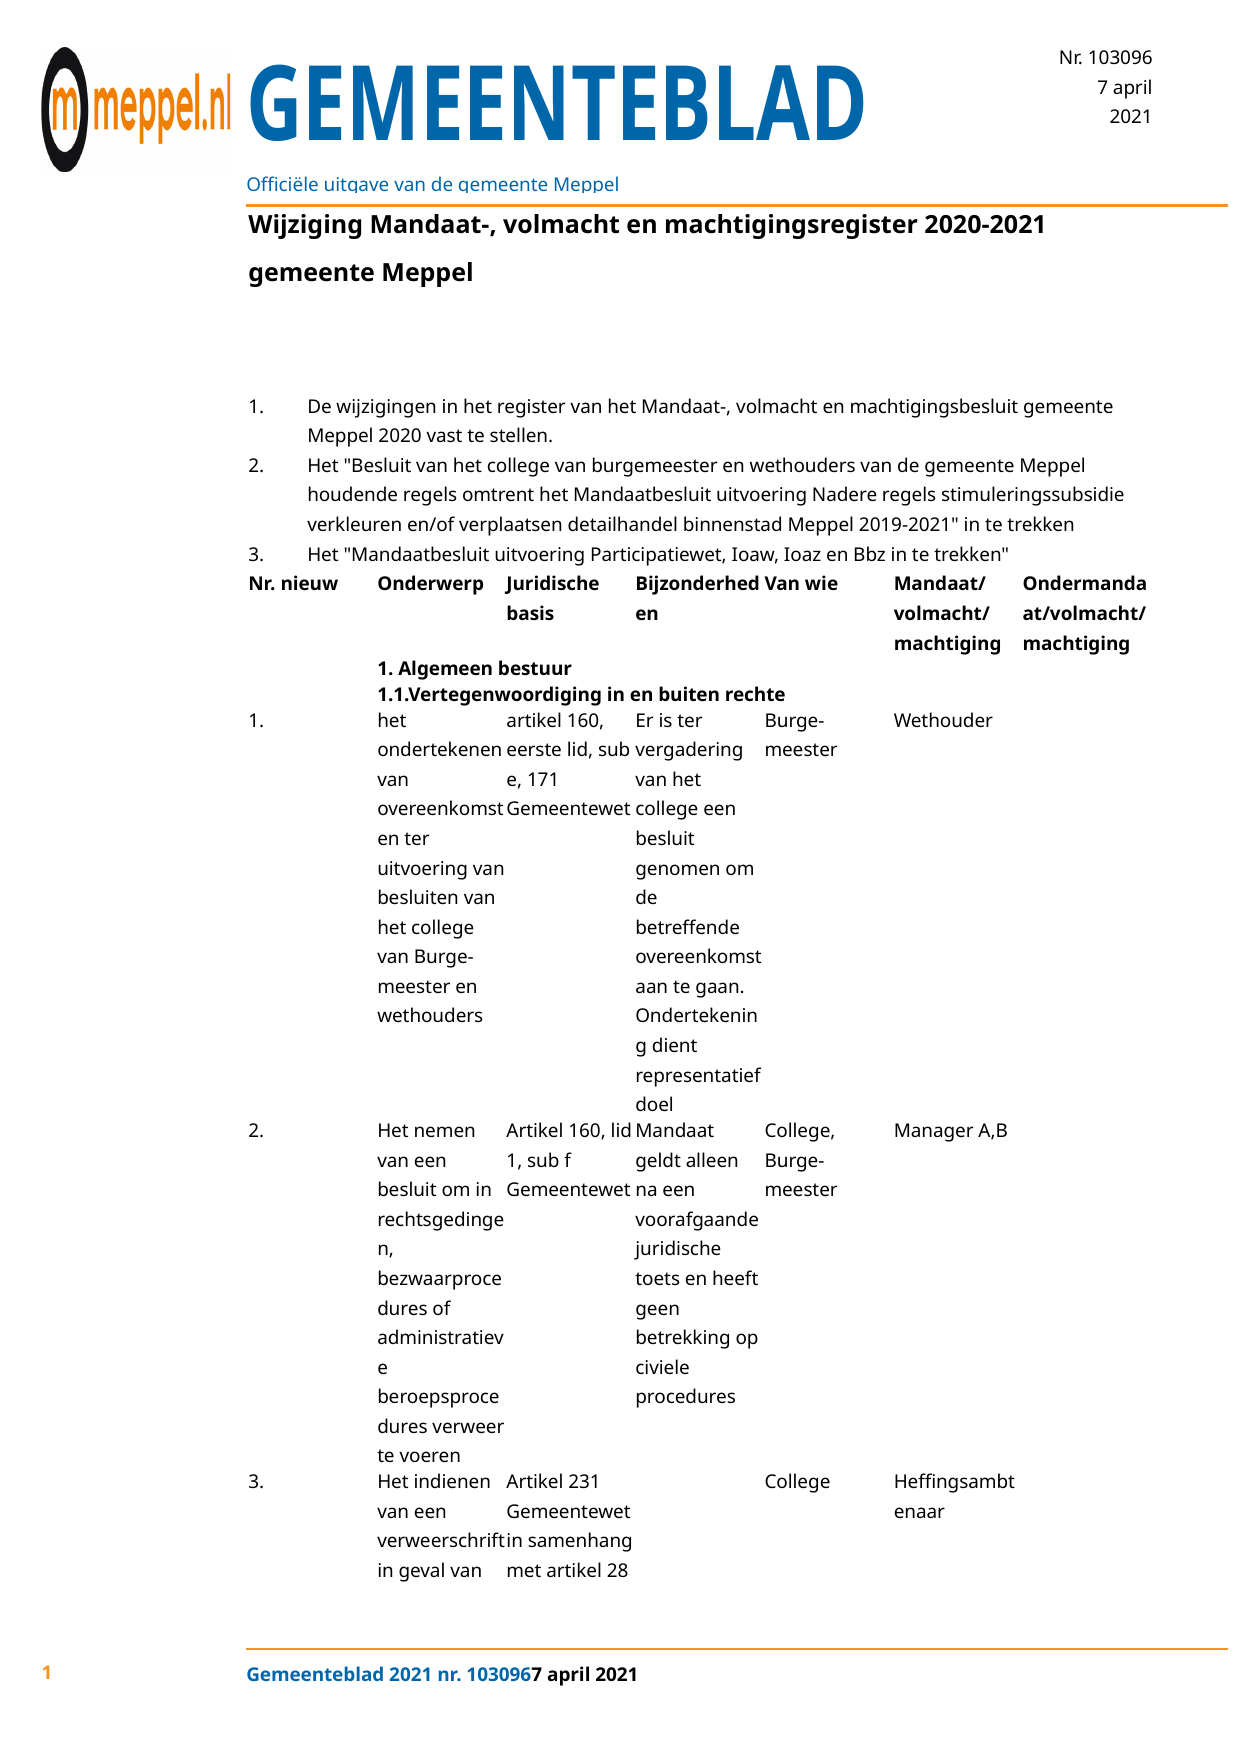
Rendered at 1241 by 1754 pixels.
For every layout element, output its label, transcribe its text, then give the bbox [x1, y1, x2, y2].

table_cell [248, 1468, 377, 1583]
table_cell Burge-meester [764, 707, 893, 1117]
list De wijzigingen in het register van het Mandaat-, volmacht en machtigingsbesluit gemeente Meppel 2020 vast te stellen. [248, 393, 1152, 448]
table_cell 1. Algemeen bestuur [377, 655, 1152, 681]
picture [41, 47, 231, 172]
table_cell [248, 707, 377, 1117]
table_header Van wie [764, 571, 893, 655]
table_header Bijzonderheden [635, 571, 764, 655]
table_cell het ondertekenen van overeenkomsten ter uitvoering van besluiten van het college van Burge-meester en wethouders [377, 707, 506, 1117]
table_cell [248, 681, 377, 707]
table_cell College, Burge-meester [764, 1117, 893, 1468]
table_cell Artikel 231 Gemeentewet in samenhang met artikel 28 [506, 1468, 635, 1583]
table_cell Artikel 160, lid 1, sub f Gemeentewet [506, 1117, 635, 1468]
table_cell [1023, 707, 1152, 1117]
table_header Mandaat/volmacht/machtiging [894, 571, 1022, 655]
table_cell Het nemen van een besluit om in rechtsgedingen, bezwaarprocedures of administratieve beroepsprocedures verweer te voeren [377, 1117, 506, 1468]
table_cell 1.1.Vertegenwoordiging in en buiten rechte [377, 681, 1152, 707]
table_cell Manager A,B [894, 1117, 1022, 1468]
table_cell College [764, 1468, 893, 1583]
table_header Ondermandaat/volmacht/ machtiging [1023, 571, 1152, 655]
list Het "Mandaatbesluit uitvoering Participatiewet, Ioaw, Ioaz en Bbz in te trekken" [248, 541, 1152, 567]
table_cell [1023, 1468, 1152, 1583]
table_cell [635, 1468, 764, 1583]
table_cell Heffingsambtenaar [894, 1468, 1022, 1583]
text Wijziging Mandaat-, volmacht en machtigingsregister 2020-2021 gemeente Meppel [248, 207, 1152, 288]
table_cell [248, 1117, 377, 1468]
list Het "Besluit van het college van burgemeester en wethouders van de gemeente Meppel houdende regels omtrent het Mandaatbesluit uitvoering Nadere regels stimuleringssubsidie verkleuren en/of verplaatsen detailhandel binnenstad Meppel 2019-2021" in te trekken [248, 452, 1152, 537]
table_cell Het indienen van een verweerschrift in geval van [377, 1468, 506, 1583]
table_header Onderwerp [377, 571, 506, 655]
table_cell Mandaat geldt alleen na een voorafgaande juridische toets en heeft geen betrekking op civiele procedures [635, 1117, 764, 1468]
table_cell Wethouder [894, 707, 1022, 1117]
table_cell artikel 160, eerste lid, sub e, 171 Gemeentewet [506, 707, 635, 1117]
table_header Nr. nieuw [248, 571, 377, 655]
table_cell [1023, 1117, 1152, 1468]
table_cell Er is ter vergadering van het college een besluit genomen om de betreffende overeenkomst aan te gaan. Ondertekening dient representatief doel [635, 707, 764, 1117]
table_cell [248, 655, 377, 681]
table_header Juridische basis [506, 571, 635, 655]
